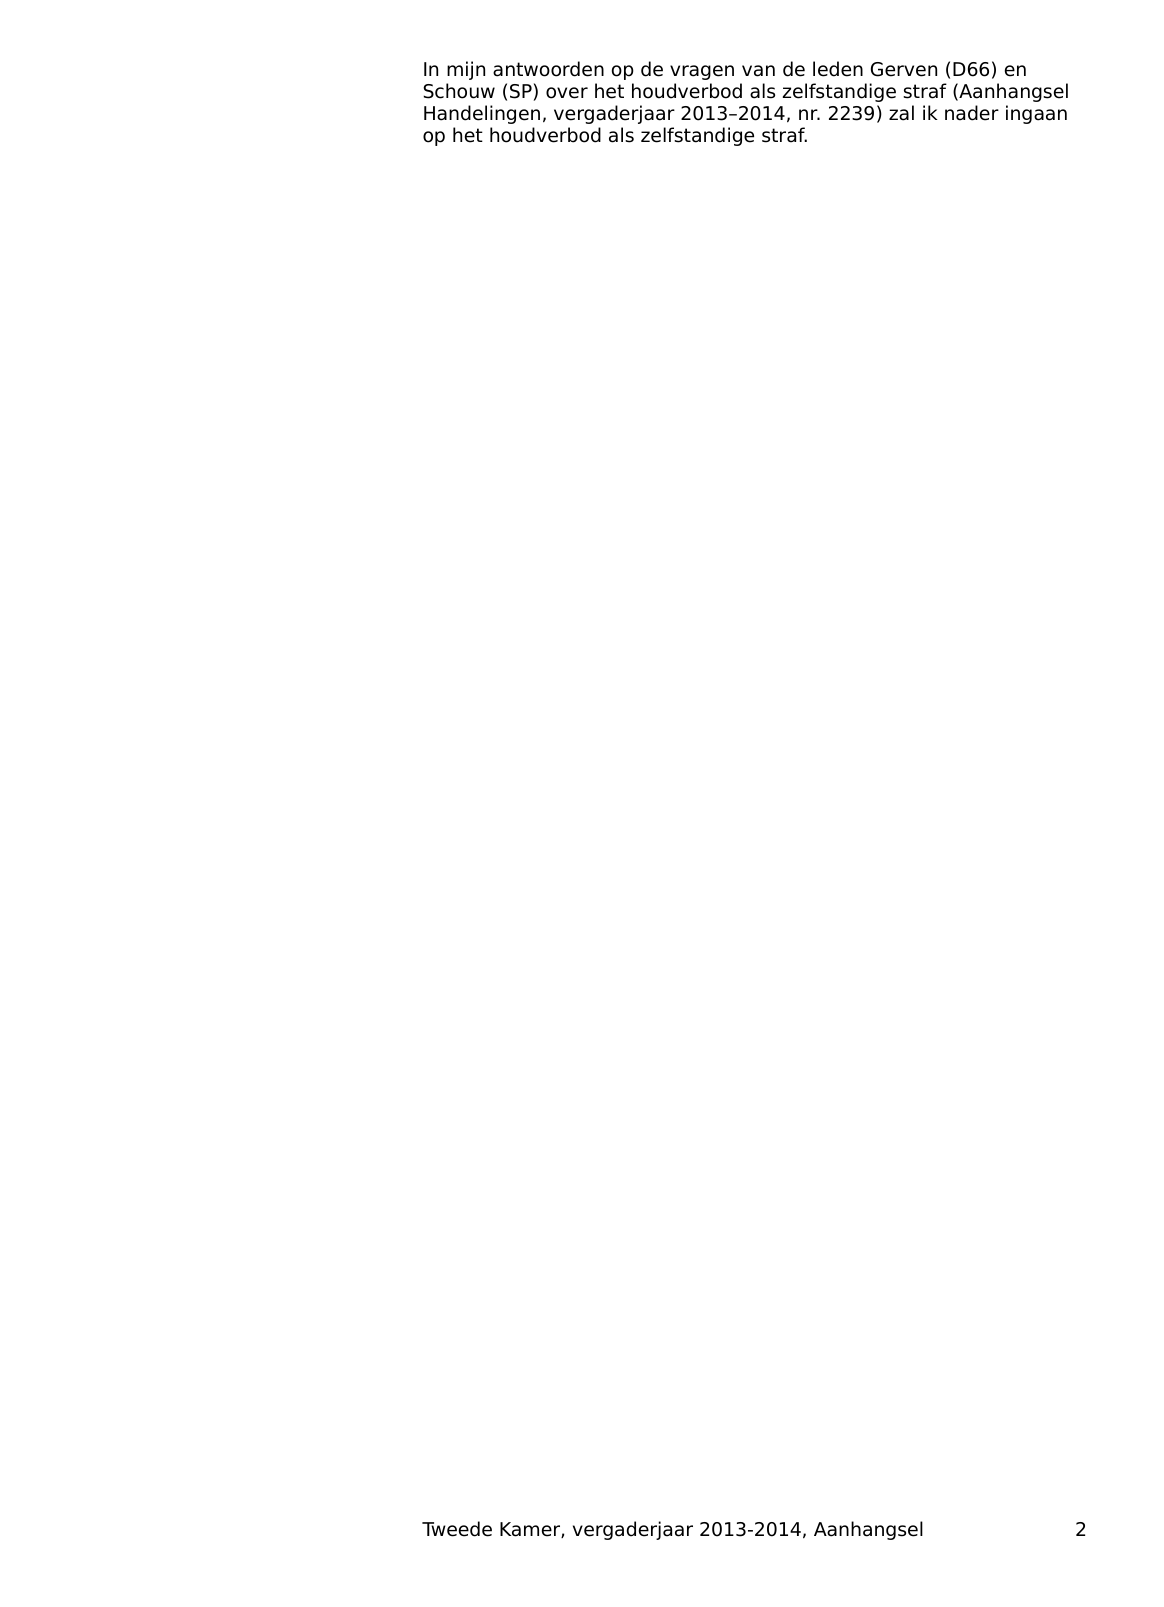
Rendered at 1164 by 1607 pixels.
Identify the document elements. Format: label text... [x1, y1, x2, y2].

text In mijn antwoorden op de vragen van de leden Gerven (D66) en Schouw (SP) over het houdverbod als zelfstandige straf (Aanhangsel Handelingen, vergaderjaar 2013–2014, nr. 2239) zal ik nader ingaan op het houdverbod als zelfstandige straf. [422, 59, 1087, 147]
